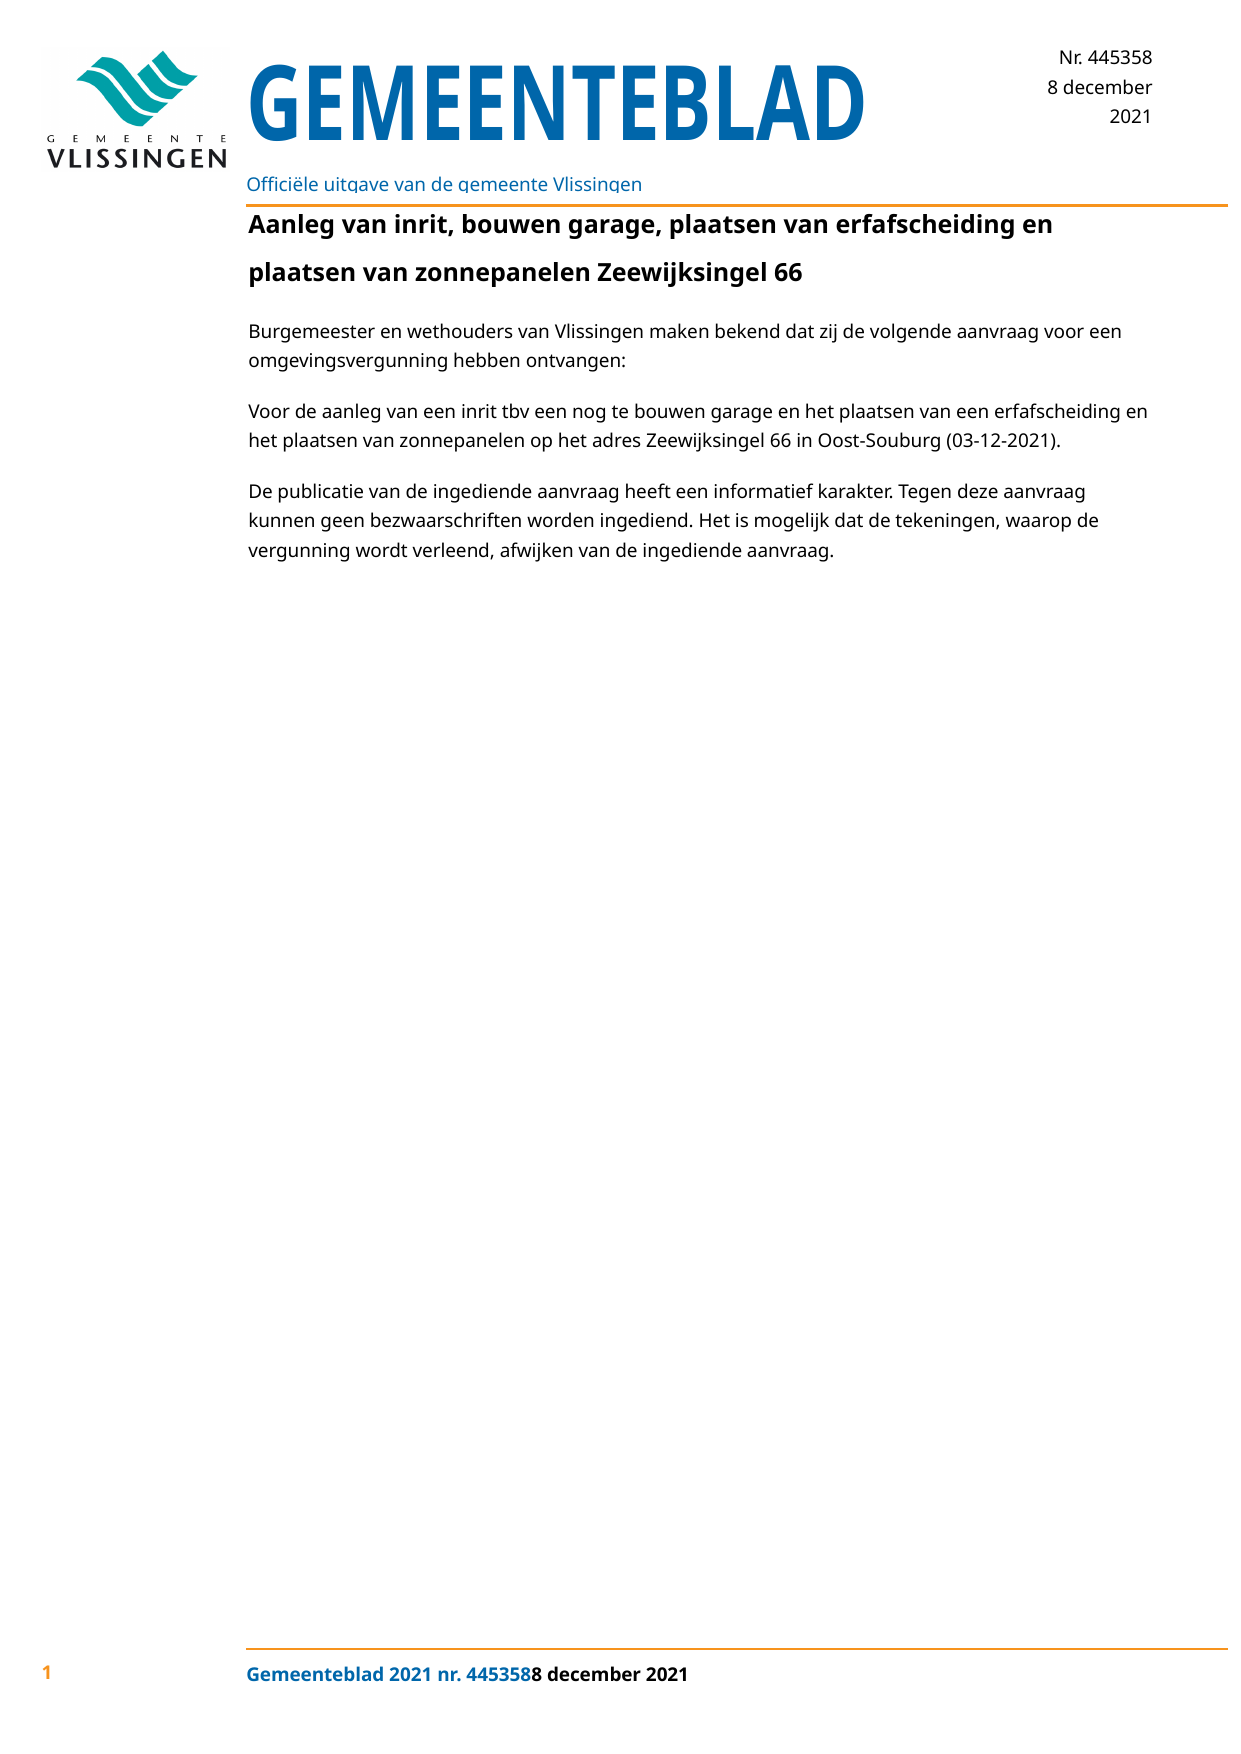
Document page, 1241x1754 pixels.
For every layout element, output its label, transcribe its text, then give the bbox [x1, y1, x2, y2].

text De publicatie van de ingediende aanvraag heeft een informatief karakter. Tegen deze aanvraag kunnen geen bezwaarschriften worden ingediend. Het is mogelijk dat de tekeningen, waarop de vergunning wordt verleend, afwijken van de ingediende aanvraag. [248, 478, 1152, 563]
text Aanleg van inrit, bouwen garage, plaatsen van erfafscheiding en plaatsen van zonnepanelen Zeewijksingel 66 [248, 207, 1152, 288]
text Burgemeester en wethouders van Vlissingen maken bekend dat zij de volgende aanvraag voor een omgevingsvergunning hebben ontvangen: [248, 318, 1152, 373]
text Voor de aanleg van een inrit tbv een nog te bouwen garage en het plaatsen van een erfafscheiding en het plaatsen van zonnepanelen op het adres Zeewijksingel 66 in Oost-Souburg (03-12-2021). [248, 398, 1152, 453]
picture [41, 47, 231, 172]
